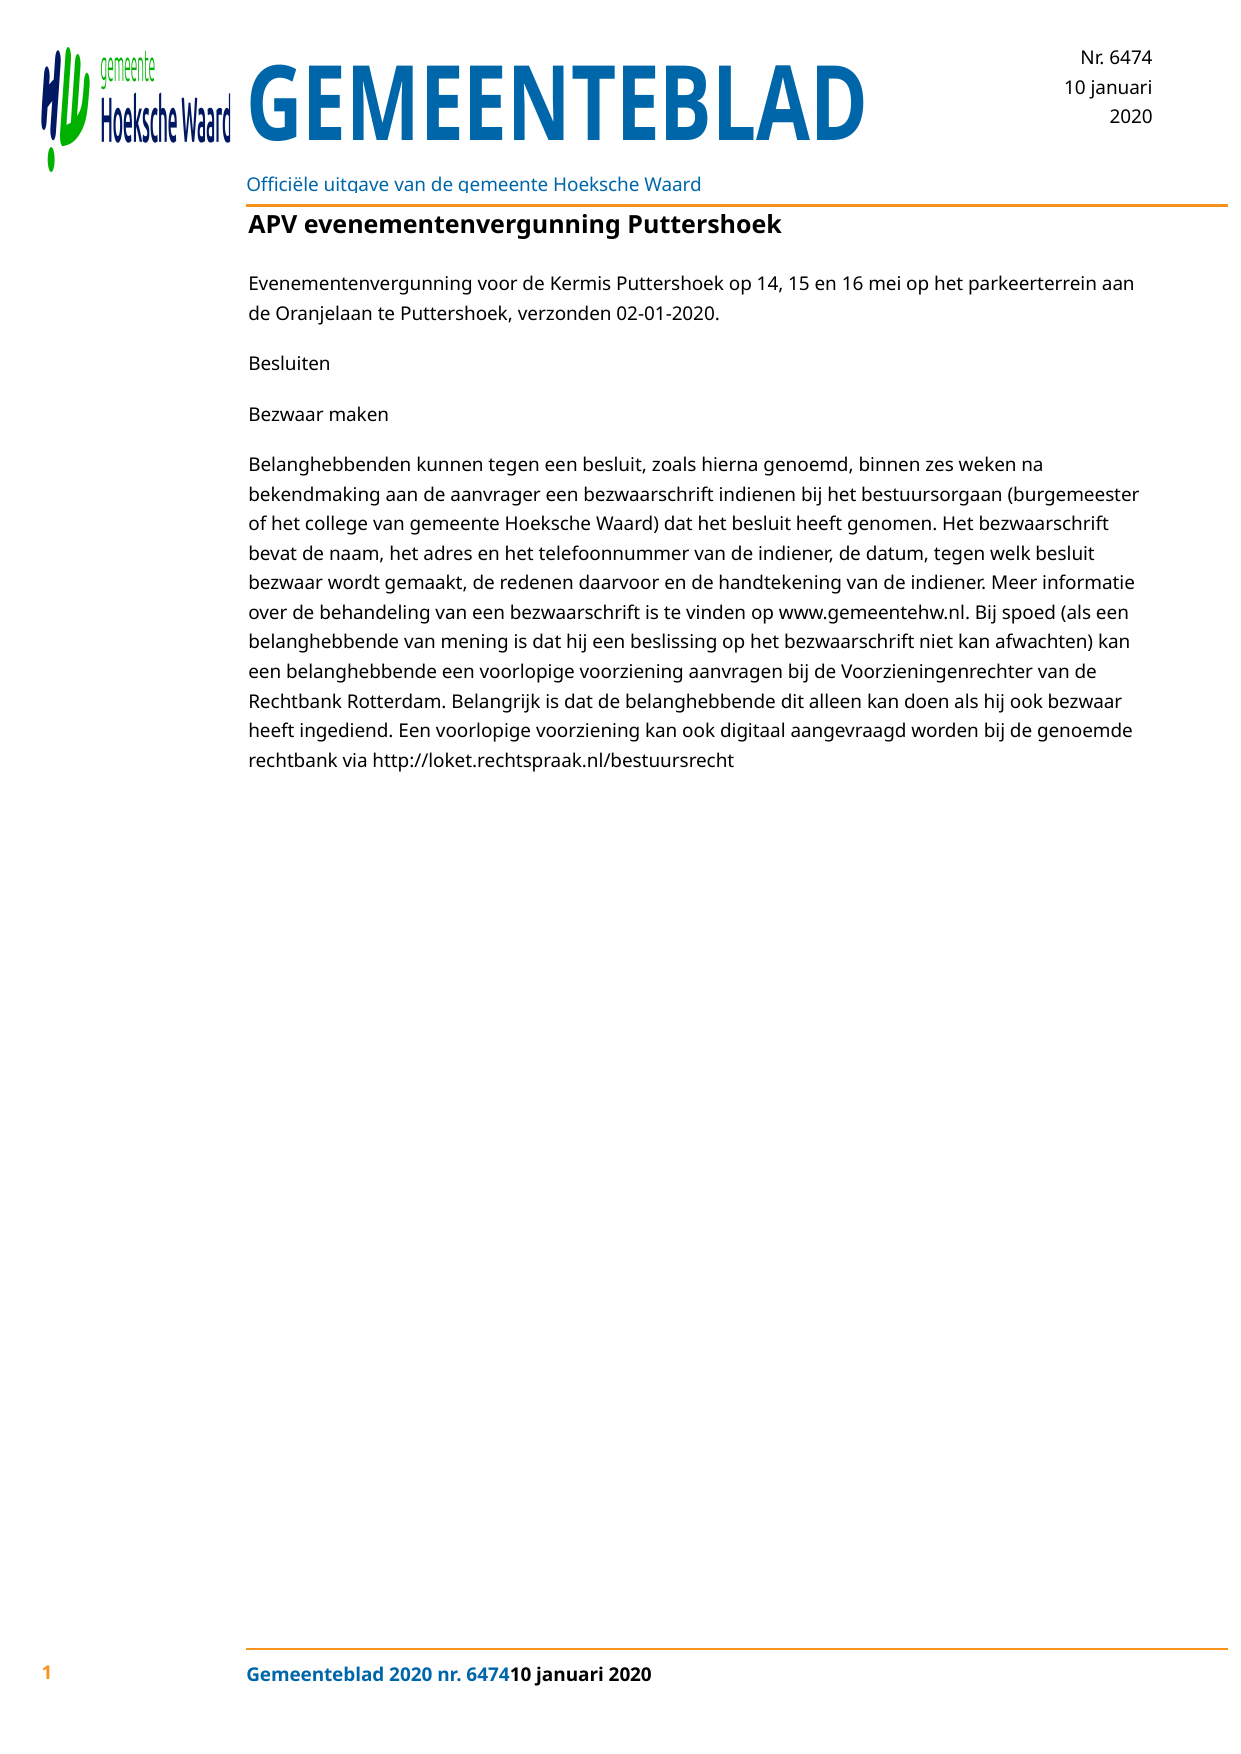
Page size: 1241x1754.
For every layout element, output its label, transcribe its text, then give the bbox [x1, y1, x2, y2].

text APV evenementenvergunning Puttershoek [248, 207, 1152, 241]
text Evenementenvergunning voor de Kermis Puttershoek op 14, 15 en 16 mei op het parkeerterrein aan de Oranjelaan te Puttershoek, verzonden 02-01-2020. [248, 270, 1152, 326]
text Bezwaar maken [248, 401, 1152, 426]
text Belanghebbenden kunnen tegen een besluit, zoals hierna genoemd, binnen zes weken na bekendmaking aan de aanvrager een bezwaarschrift indienen bij het bestuursorgaan (burgemeester of het college van gemeente Hoeksche Waard) dat het besluit heeft genomen. Het bezwaarschrift bevat de naam, het adres en het telefoonnummer van de indiener, de datum, tegen welk besluit bezwaar wordt gemaakt, de redenen daarvoor en de handtekening van de indiener. Meer informatie over de behandeling van een bezwaarschrift is te vinden op www.gemeentehw.nl. Bij spoed (als een belanghebbende van mening is dat hij een beslissing op het bezwaarschrift niet kan afwachten) kan een belanghebbende een voorlopige voorziening aanvragen bij de Voorzieningenrechter van de Rechtbank Rotterdam. Belangrijk is dat de belanghebbende dit alleen kan doen als hij ook bezwaar heeft ingediend. Een voorlopige voorziening kan ook digitaal aangevraagd worden bij de genoemde rechtbank via http://loket.rechtspraak.nl/bestuursrecht [248, 451, 1152, 773]
text Besluiten [248, 350, 1152, 376]
picture [41, 47, 231, 172]
